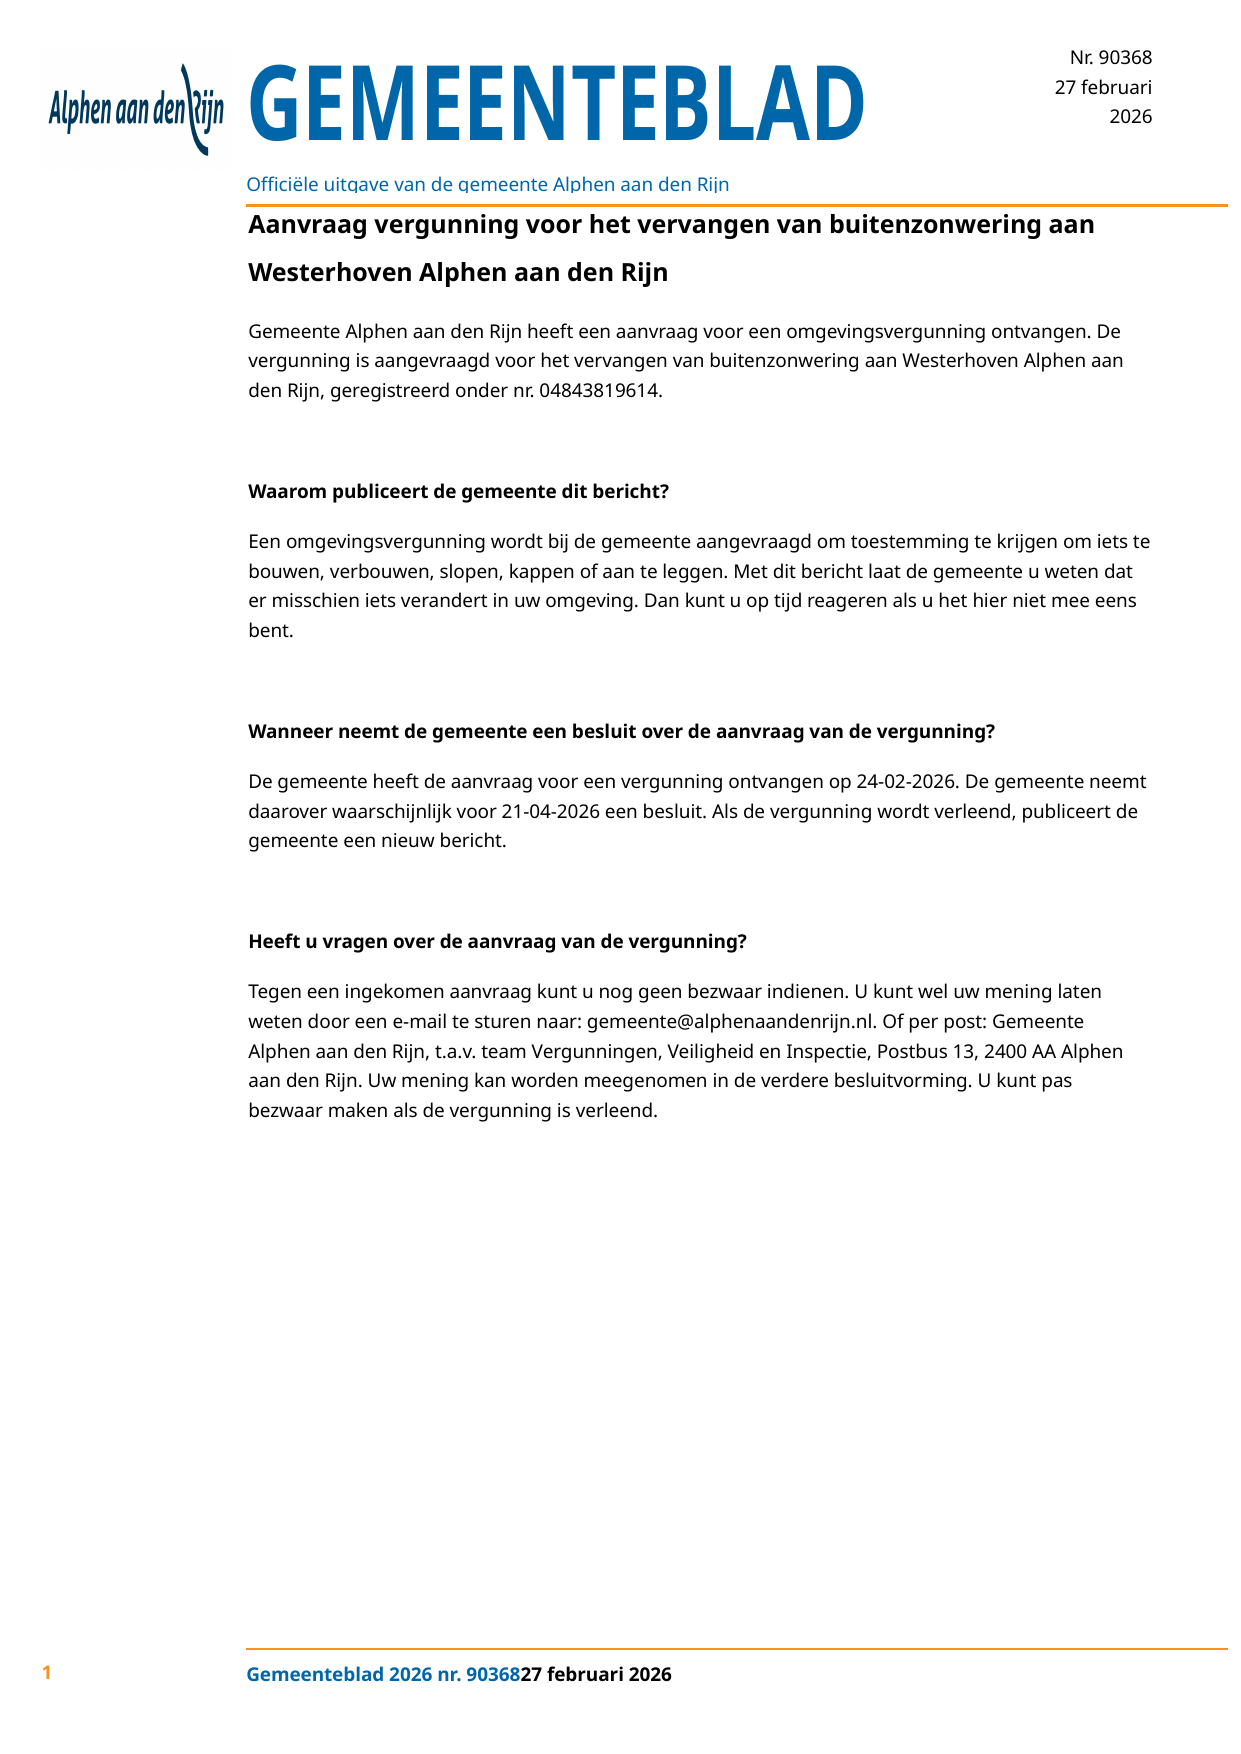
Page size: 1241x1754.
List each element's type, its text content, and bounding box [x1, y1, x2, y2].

picture [41, 47, 231, 172]
text Heeft u vragen over de aanvraag van de vergunning? [248, 928, 1152, 954]
text Tegen een ingekomen aanvraag kunt u nog geen bezwaar indienen. U kunt wel uw mening laten weten door een e-mail te sturen naar: gemeente@alphenaandenrijn.nl. Of per post: Gemeente Alphen aan den Rijn, t.a.v. team Vergunningen, Veiligheid en Inspectie, Postbus 13, 2400 AA Alphen aan den Rijn. Uw mening kan worden meegenomen in de verdere besluitvorming. U kunt pas bezwaar maken als de vergunning is verleend. [248, 979, 1152, 1123]
text Wanneer neemt de gemeente een besluit over de aanvraag van de vergunning? [248, 718, 1152, 744]
text Gemeente Alphen aan den Rijn heeft een aanvraag voor een omgevingsvergunning ontvangen. De vergunning is aangevraagd voor het vervangen van buitenzonwering aan Westerhoven Alphen aan den Rijn, geregistreerd onder nr. 04843819614. [248, 318, 1152, 403]
text Een omgevingsvergunning wordt bij de gemeente aangevraagd om toestemming te krijgen om iets te bouwen, verbouwen, slopen, kappen of aan te leggen. Met dit bericht laat de gemeente u weten dat er misschien iets verandert in uw omgeving. Dan kunt u op tijd reageren als u het hier niet mee eens bent. [248, 528, 1152, 643]
text Aanvraag vergunning voor het vervangen van buitenzonwering aan Westerhoven Alphen aan den Rijn [248, 207, 1152, 288]
text Waarom publiceert de gemeente dit bericht? [248, 478, 1152, 504]
text De gemeente heeft de aanvraag voor een vergunning ontvangen op 24-02-2026. De gemeente neemt daarover waarschijnlijk voor 21-04-2026 een besluit. Als de vergunning wordt verleend, publiceert de gemeente een nieuw bericht. [248, 768, 1152, 853]
